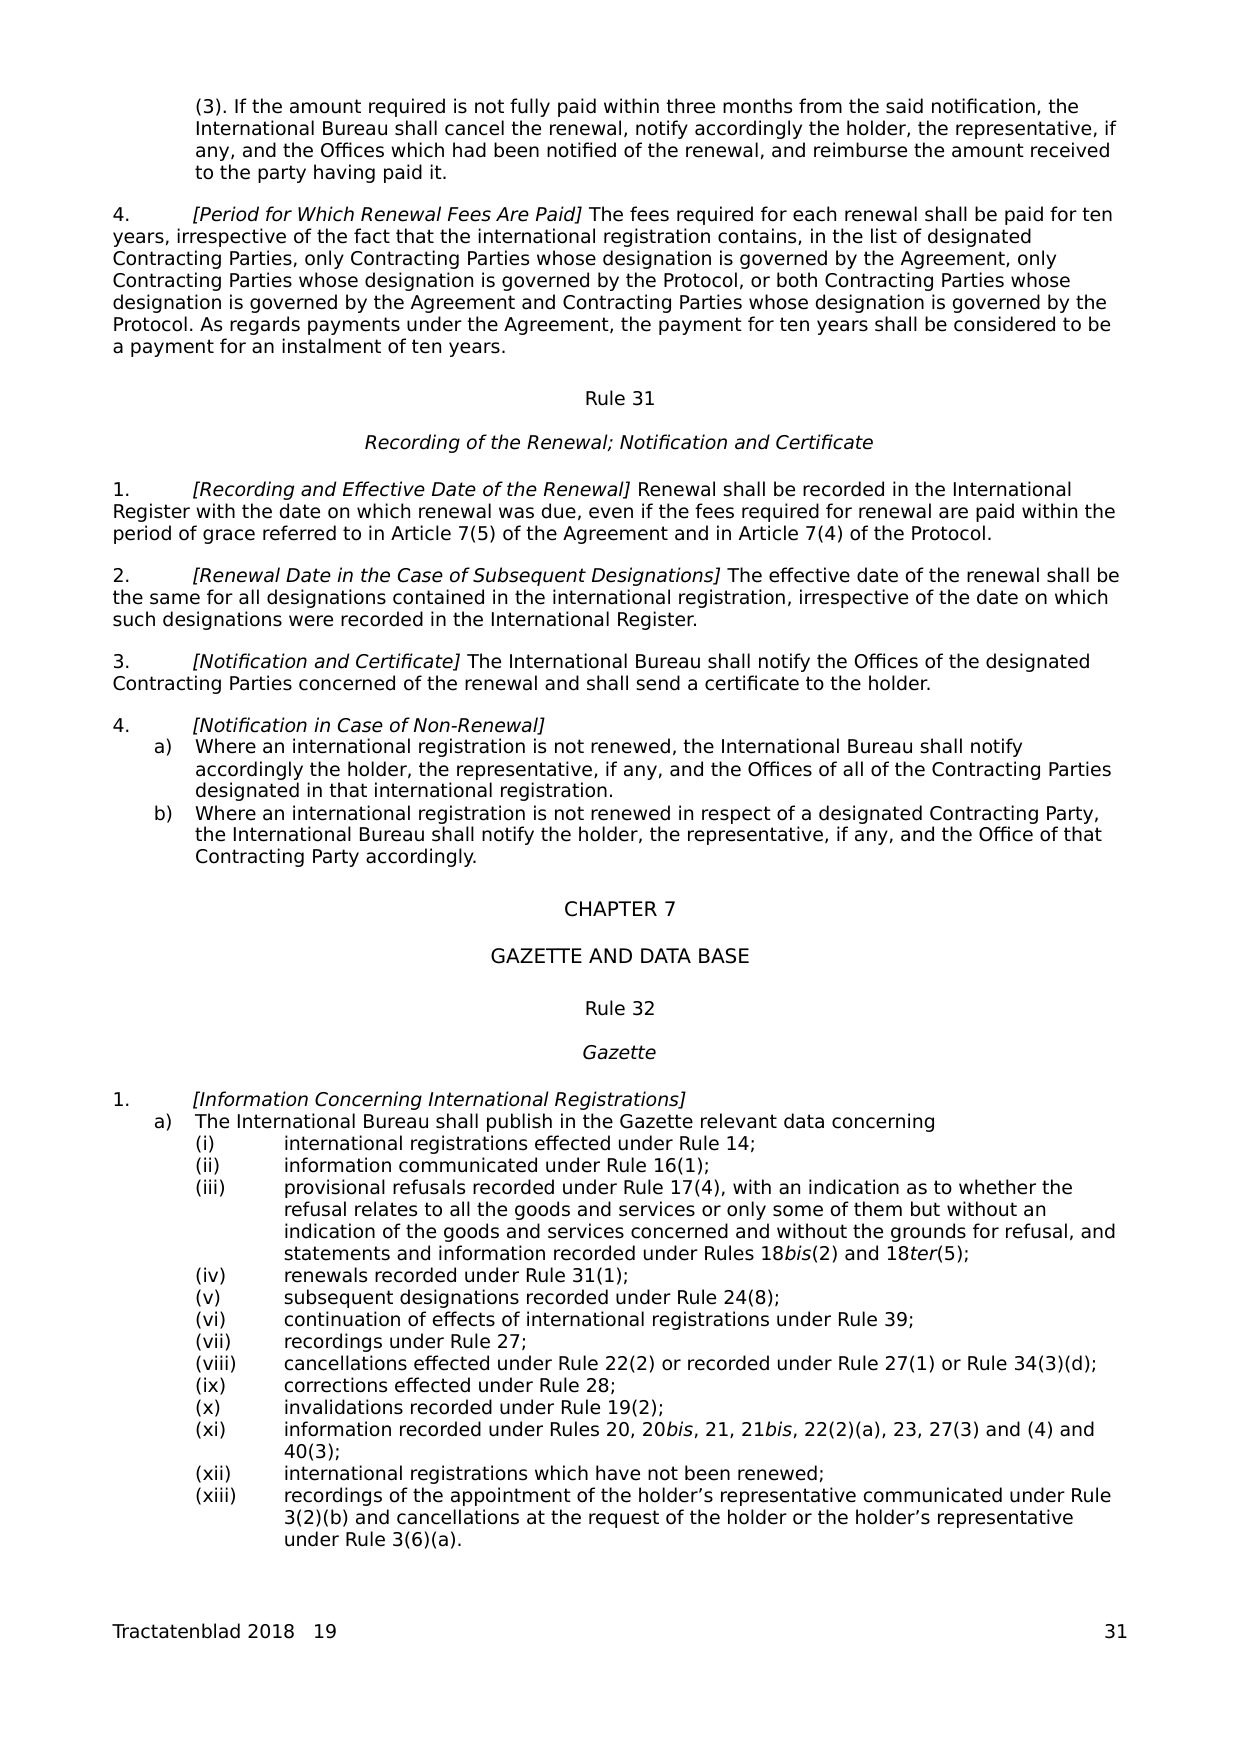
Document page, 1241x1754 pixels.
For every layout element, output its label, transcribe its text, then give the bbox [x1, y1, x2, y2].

text (ix) corrections effected under Rule 28; [195, 1375, 1128, 1397]
text (viii) cancellations effected under Rule 22(2) or recorded under Rule 27(1) or Rule 34(3)(d); [195, 1353, 1128, 1375]
text (iv) renewals recorded under Rule 31(1); [195, 1265, 1128, 1287]
text 3. [Notification and Certificate] The International Bureau shall notify the Offices of the designated Contracting Parties concerned of the renewal and shall send a certificate to the holder. [112, 651, 1128, 694]
text 4. [Notification in Case of Non-Renewal] [112, 714, 1128, 736]
text 2. [Renewal Date in the Case of Subsequent Designations] The effective date of the renewal shall be the same for all designations contained in the international registration, irrespective of the date on which such designations were recorded in the International Register. [112, 564, 1128, 631]
subtitle Rule 32 Gazette [112, 998, 1128, 1064]
text (v) subsequent designations recorded under Rule 24(8); [195, 1287, 1128, 1309]
text 4. [Period for Which Renewal Fees Are Paid] The fees required for each renewal shall be paid for ten years, irrespective of the fact that the international registration contains, in the list of designated Contracting Parties, only Contracting Parties whose designation is governed by the Agreement, only Contracting Parties whose designation is governed by the Protocol, or both Contracting Parties whose designation is governed by the Agreement and Contracting Parties whose designation is governed by the Protocol. As regards payments under the Agreement, the payment for ten years shall be considered to be a payment for an instalment of ten years. [112, 204, 1128, 358]
subtitle CHAPTER 7 GAZETTE AND DATA BASE [112, 898, 1128, 968]
text (xi) information recorded under Rules 20, 20bis, 21, 21bis, 22(2)(a), 23, 27(3) and (4) and 40(3); [195, 1419, 1128, 1463]
text a) The International Bureau shall publish in the Gazette relevant data concerning [153, 1111, 1128, 1133]
text (xii) international registrations which have not been renewed; [195, 1463, 1128, 1485]
text (vi) continuation of effects of international registrations under Rule 39; [195, 1309, 1128, 1331]
text (3). If the amount required is not fully paid within three months from the said notification, the International Bureau shall cancel the renewal, notify accordingly the holder, the representative, if any, and the Offices which had been notified of the renewal, and reimburse the amount received to the party having paid it. [153, 96, 1128, 184]
text (iii) provisional refusals recorded under Rule 17(4), with an indication as to whether the refusal relates to all the goods and services or only some of them but without an indication of the goods and services concerned and without the grounds for refusal, and statements and information recorded under Rules 18bis(2) and 18ter(5); [195, 1177, 1128, 1265]
text (i) international registrations effected under Rule 14; [195, 1133, 1128, 1155]
text 1. [Information Concerning International Registrations] [112, 1089, 1128, 1111]
text b) Where an international registration is not renewed in respect of a designated Contracting Party, the International Bureau shall notify the holder, the representative, if any, and the Office of that Contracting Party accordingly. [153, 802, 1128, 868]
text 1. [Recording and Effective Date of the Renewal] Renewal shall be recorded in the International Register with the date on which renewal was due, even if the fees required for renewal are paid within the period of grace referred to in Article 7(5) of the Agreement and in Article 7(4) of the Protocol. [112, 479, 1128, 544]
subtitle Rule 31 Recording of the Renewal; Notification and Certificate [112, 388, 1128, 454]
text (vii) recordings under Rule 27; [195, 1331, 1128, 1353]
text (x) invalidations recorded under Rule 19(2); [195, 1397, 1128, 1419]
text a) Where an international registration is not renewed, the International Bureau shall notify accordingly the holder, the representative, if any, and the Offices of all of the Contracting Parties designated in that international registration. [153, 736, 1128, 802]
text (ii) information communicated under Rule 16(1); [195, 1155, 1128, 1177]
text (xiii) recordings of the appointment of the holder’s representative communicated under Rule 3(2)(b) and cancellations at the request of the holder or the holder’s representative under Rule 3(6)(a). [195, 1485, 1128, 1551]
